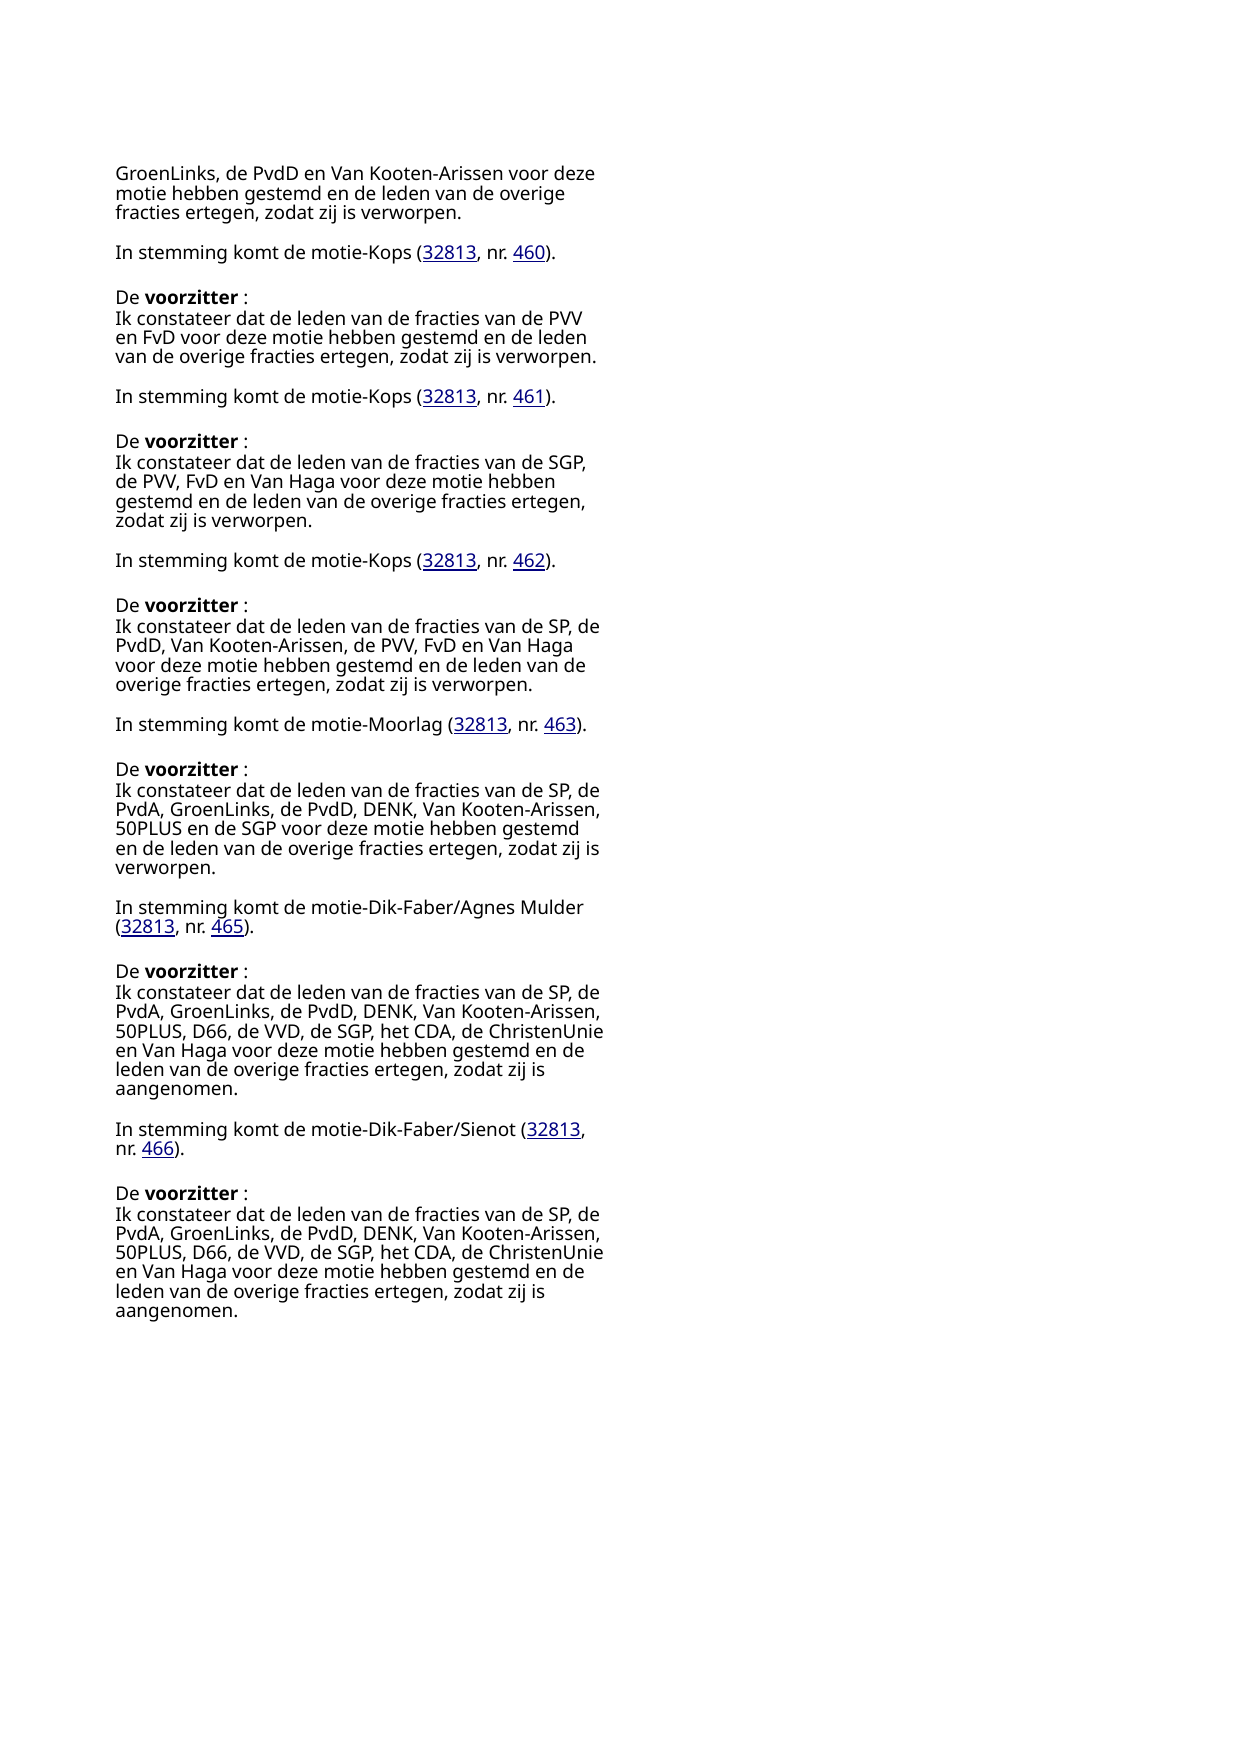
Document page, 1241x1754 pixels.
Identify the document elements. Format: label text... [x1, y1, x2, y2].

text Ik constateer dat de leden van de fracties van de PVV en FvD voor deze motie hebben gestemd en de leden van de overige fracties ertegen, zodat zij is verworpen. [115, 310, 605, 368]
text In stemming komt de motie-Kops (32813, nr. 461). [115, 388, 605, 408]
text Ik constateer dat de leden van de fracties van de SGP, de PVV, FvD en Van Haga voor deze motie hebben gestemd en de leden van de overige fracties ertegen, zodat zij is verworpen. [115, 454, 605, 531]
text In stemming komt de motie-Moorlag (32813, nr. 463). [115, 716, 605, 735]
text De voorzitter : [115, 1180, 605, 1206]
text Ik constateer dat de leden van de fracties van de SP, de PvdA, GroenLinks, de PvdD, DENK, Van Kooten-Arissen, 50PLUS en de SGP voor deze motie hebben gestemd en de leden van de overige fracties ertegen, zodat zij is verworpen. [115, 782, 605, 878]
text Ik constateer dat de leden van de fracties van de SP, de PvdA, GroenLinks, de PvdD, DENK, Van Kooten-Arissen, 50PLUS, D66, de VVD, de SGP, het CDA, de ChristenUnie en Van Haga voor deze motie hebben gestemd en de leden van de overige fracties ertegen, zodat zij is aangenomen. [115, 1206, 605, 1321]
text Ik constateer dat de leden van de fracties van de SP, de PvdD, Van Kooten-Arissen, de PVV, FvD en Van Haga voor deze motie hebben gestemd en de leden van de overige fracties ertegen, zodat zij is verworpen. [115, 618, 605, 695]
text De voorzitter : [115, 756, 605, 782]
text In stemming komt de motie-Dik-Faber/Sienot (32813, nr. 466). [115, 1121, 605, 1159]
text De voorzitter : [115, 284, 605, 310]
text De voorzitter : [115, 958, 605, 984]
text GroenLinks, de PvdD en Van Kooten-Arissen voor deze motie hebben gestemd en de leden van de overige fracties ertegen, zodat zij is verworpen. [115, 165, 605, 223]
text De voorzitter : [115, 428, 605, 454]
text In stemming komt de motie-Kops (32813, nr. 462). [115, 552, 605, 571]
text In stemming komt de motie-Kops (32813, nr. 460). [115, 244, 605, 263]
text Ik constateer dat de leden van de fracties van de SP, de PvdA, GroenLinks, de PvdD, DENK, Van Kooten-Arissen, 50PLUS, D66, de VVD, de SGP, het CDA, de ChristenUnie en Van Haga voor deze motie hebben gestemd en de leden van de overige fracties ertegen, zodat zij is aangenomen. [115, 984, 605, 1100]
text In stemming komt de motie-Dik-Faber/Agnes Mulder (32813, nr. 465). [115, 899, 605, 937]
text De voorzitter : [115, 592, 605, 618]
